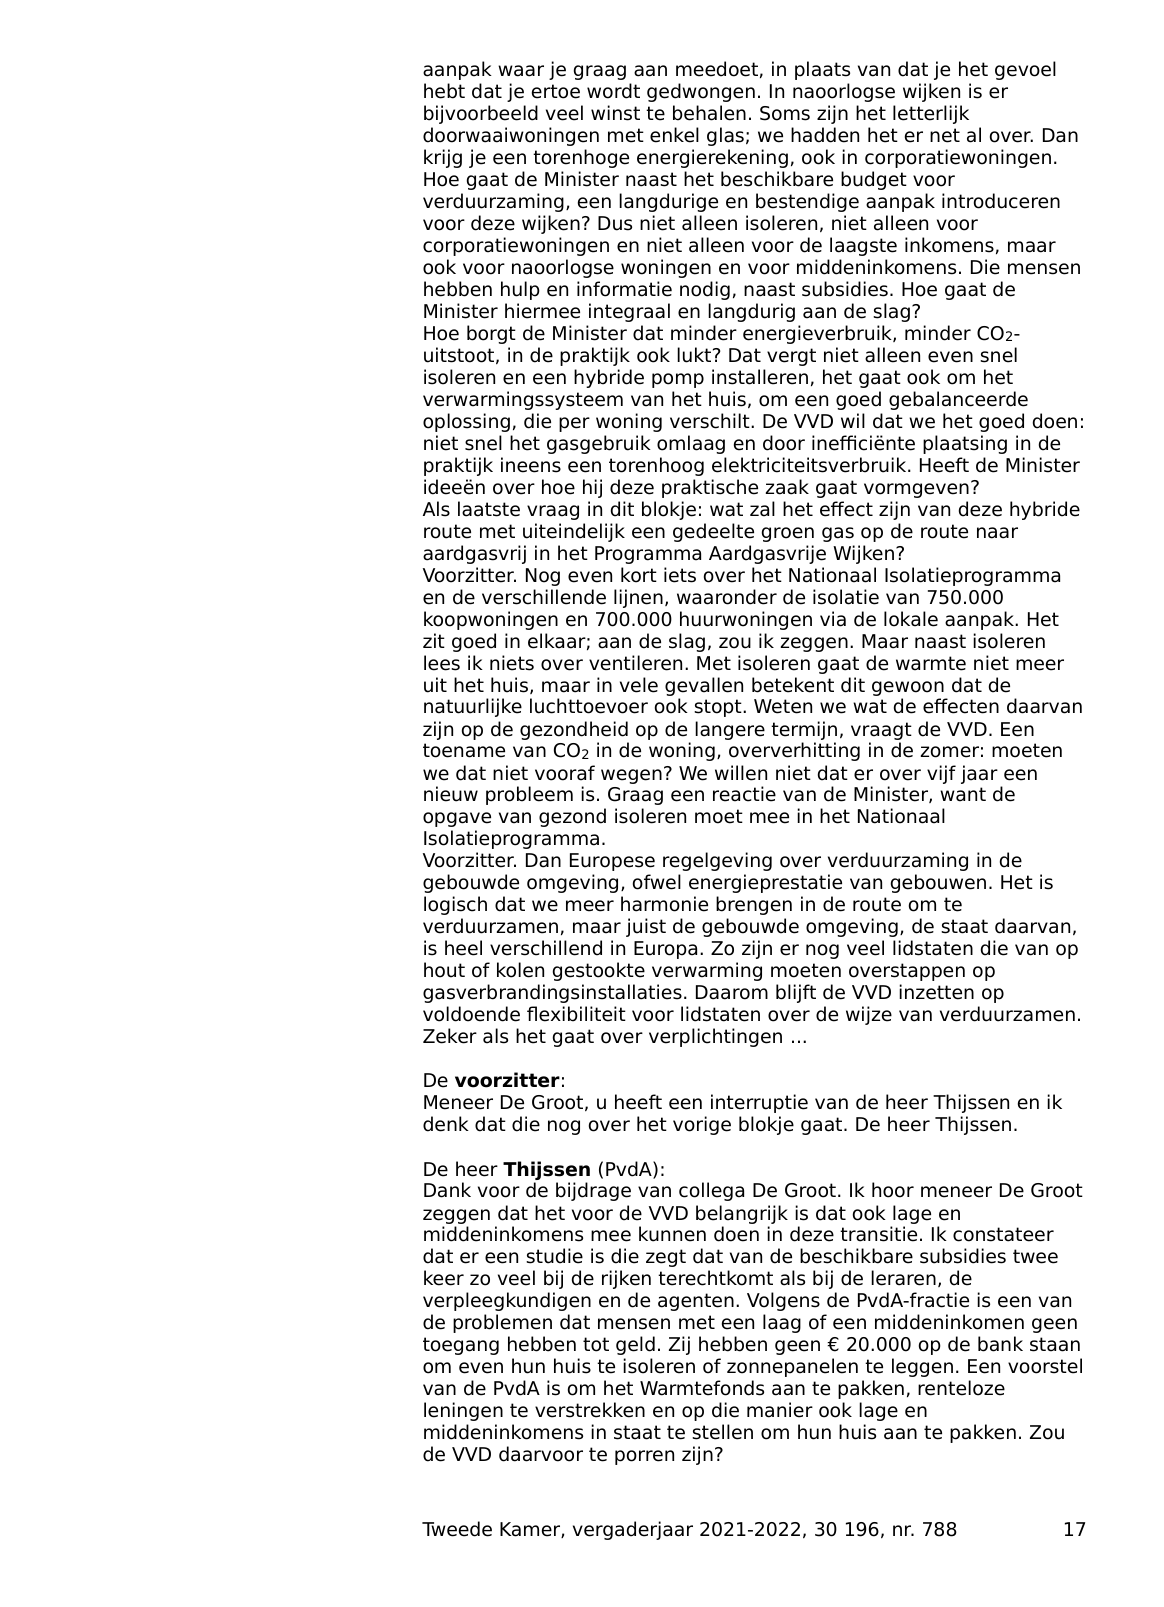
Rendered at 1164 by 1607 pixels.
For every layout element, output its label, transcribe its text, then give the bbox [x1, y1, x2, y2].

text Meneer De Groot, u heeft een interruptie van de heer Thijssen en ik denk dat die nog over het vorige blokje gaat. De heer Thijssen. [422, 1092, 1087, 1136]
text Dank voor de bijdrage van collega De Groot. Ik hoor meneer De Groot zeggen dat het voor de VVD belangrijk is dat ook lage en middeninkomens mee kunnen doen in deze transitie. Ik constateer dat er een studie is die zegt dat van de beschikbare subsidies twee keer zo veel bij de rijken terechtkomt als bij de leraren, de verpleegkundigen en de agenten. Volgens de PvdA-fractie is een van de problemen dat mensen met een laag of een middeninkomen geen toegang hebben tot geld. Zij hebben geen € 20.000 op de bank staan om even hun huis te isoleren of zonnepanelen te leggen. Een voorstel van de PvdA is om het Warmtefonds aan te pakken, renteloze leningen te verstrekken en op die manier ook lage en middeninkomens in staat te stellen om hun huis aan te pakken. Zou de VVD daarvoor te porren zijn? [422, 1180, 1087, 1466]
text Voorzitter. Nog even kort iets over het Nationaal Isolatieprogramma en de verschillende lijnen, waaronder de isolatie van 750.000 koopwoningen en 700.000 huurwoningen via de lokale aanpak. Het zit goed in elkaar; aan de slag, zou ik zeggen. Maar naast isoleren lees ik niets over ventileren. Met isoleren gaat de warmte niet meer uit het huis, maar in vele gevallen betekent dit gewoon dat de natuurlijke luchttoevoer ook stopt. Weten we wat de effecten daarvan zijn op de gezondheid op de langere termijn, vraagt de VVD. Een toename van CO2 in de woning, oververhitting in de zomer: moeten we dat niet vooraf wegen? We willen niet dat er over vijf jaar een nieuw probleem is. Graag een reactie van de Minister, want de opgave van gezond isoleren moet mee in het Nationaal Isolatieprogramma. [422, 564, 1087, 850]
text aanpak waar je graag aan meedoet, in plaats van dat je het gevoel hebt dat je ertoe wordt gedwongen. In naoorlogse wijken is er bijvoorbeeld veel winst te behalen. Soms zijn het letterlijk doorwaaiwoningen met enkel glas; we hadden het er net al over. Dan krijg je een torenhoge energierekening, ook in corporatiewoningen. Hoe gaat de Minister naast het beschikbare budget voor verduurzaming, een langdurige en bestendige aanpak introduceren voor deze wijken? Dus niet alleen isoleren, niet alleen voor corporatiewoningen en niet alleen voor de laagste inkomens, maar ook voor naoorlogse woningen en voor middeninkomens. Die mensen hebben hulp en informatie nodig, naast subsidies. Hoe gaat de Minister hiermee integraal en langdurig aan de slag? [422, 59, 1087, 323]
text Als laatste vraag in dit blokje: wat zal het effect zijn van deze hybride route met uiteindelijk een gedeelte groen gas op de route naar aardgasvrij in het Programma Aardgasvrije Wijken? [422, 499, 1087, 564]
text Hoe borgt de Minister dat minder energieverbruik, minder CO2-uitstoot, in de praktijk ook lukt? Dat vergt niet alleen even snel isoleren en een hybride pomp installeren, het gaat ook om het verwarmingssysteem van het huis, om een goed gebalanceerde oplossing, die per woning verschilt. De VVD wil dat we het goed doen: niet snel het gasgebruik omlaag en door inefficiënte plaatsing in de praktijk ineens een torenhoog elektriciteitsverbruik. Heeft de Minister ideeën over hoe hij deze praktische zaak gaat vormgeven? [422, 323, 1087, 499]
text Voorzitter. Dan Europese regelgeving over verduurzaming in de gebouwde omgeving, ofwel energieprestatie van gebouwen. Het is logisch dat we meer harmonie brengen in de route om te verduurzamen, maar juist de gebouwde omgeving, de staat daarvan, is heel verschillend in Europa. Zo zijn er nog veel lidstaten die van op hout of kolen gestookte verwarming moeten overstappen op gasverbrandingsinstallaties. Daarom blijft de VVD inzetten op voldoende flexibiliteit voor lidstaten over de wijze van verduurzamen. Zeker als het gaat over verplichtingen ... [422, 850, 1087, 1048]
text De heer Thijssen (PvdA): [422, 1158, 1087, 1180]
text De voorzitter: [422, 1070, 1087, 1092]
